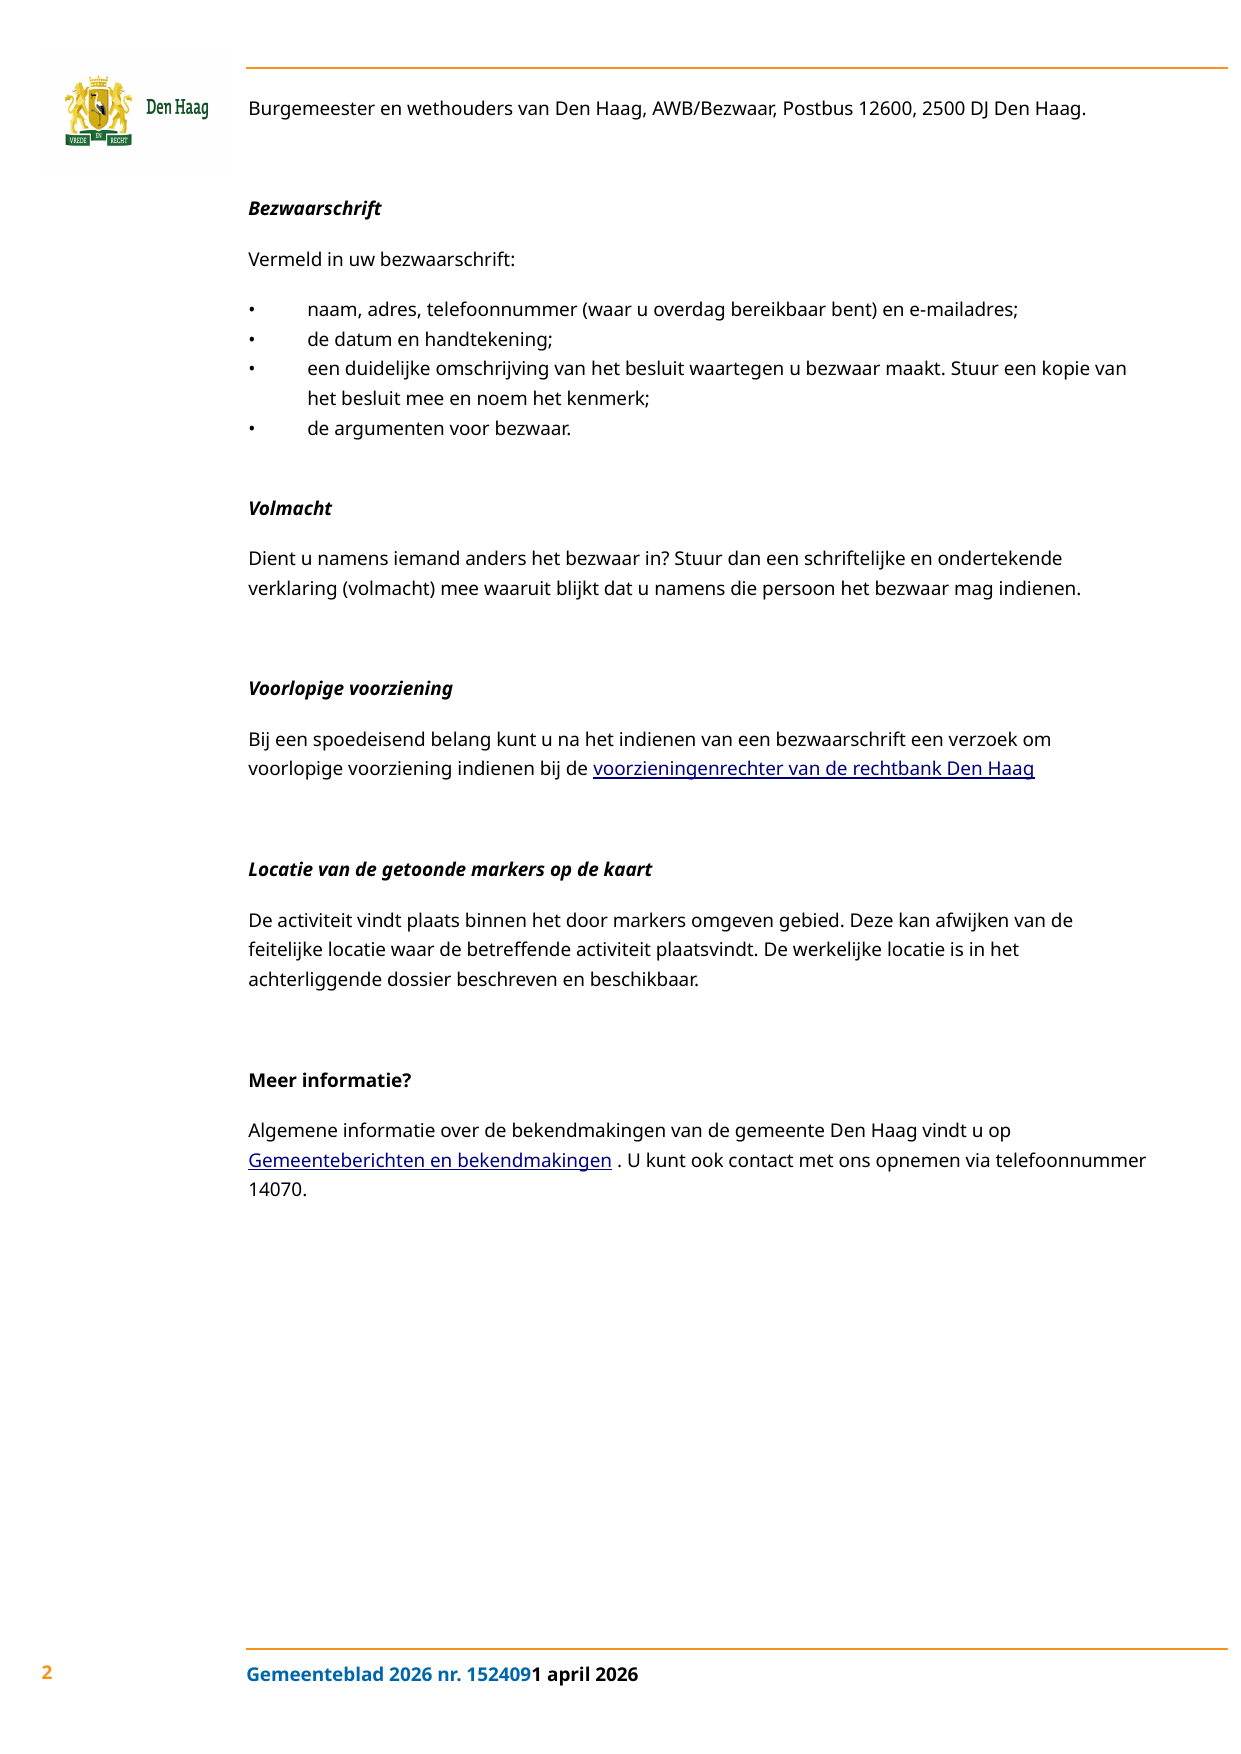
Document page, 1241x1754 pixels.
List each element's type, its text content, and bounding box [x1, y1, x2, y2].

text Bezwaarschrift [248, 196, 1152, 221]
list een duidelijke omschrijving van het besluit waartegen u bezwaar maakt. Stuur een kopie van het besluit mee en noem het kenmerk; [248, 356, 1152, 411]
list de argumenten voor bezwaar. [248, 415, 1152, 441]
picture [41, 47, 231, 172]
text Dient u namens iemand anders het bezwaar in? Stuur dan een schriftelijke en ondertekende verklaring (volmacht) mee waaruit blijkt dat u namens die persoon het bezwaar mag indienen. [248, 545, 1152, 601]
text De activiteit vindt plaats binnen het door markers omgeven gebied. Deze kan afwijken van de feitelijke locatie waar de betreffende activiteit plaatsvindt. De werkelijke locatie is in het achterliggende dossier beschreven en beschikbaar. [248, 907, 1152, 992]
text Bij een spoedeisend belang kunt u na het indienen van een bezwaarschrift een verzoek om voorlopige voorziening indienen bij de voorzieningenrechter van de rechtbank Den Haag [248, 726, 1152, 781]
text Vermeld in uw bezwaarschrift: [248, 246, 1152, 272]
list naam, adres, telefoonnummer (waar u overdag bereikbaar bent) en e-mailadres; [248, 296, 1152, 322]
text Meer informatie? [248, 1067, 1152, 1093]
list de datum en handtekening; [248, 326, 1152, 352]
text Voorlopige voorziening [248, 676, 1152, 701]
text Algemene informatie over de bekendmakingen van de gemeente Den Haag vindt u op Gemeenteberichten en bekendmakingen . U kunt ook contact met ons opnemen via telefoonnummer 14070. [248, 1117, 1152, 1202]
text Burgemeester en wethouders van Den Haag, AWB/Bezwaar, Postbus 12600, 2500 DJ Den Haag. [248, 95, 1152, 121]
text Locatie van de getoonde markers op de kaart [248, 856, 1152, 882]
text Volmacht [248, 495, 1152, 521]
